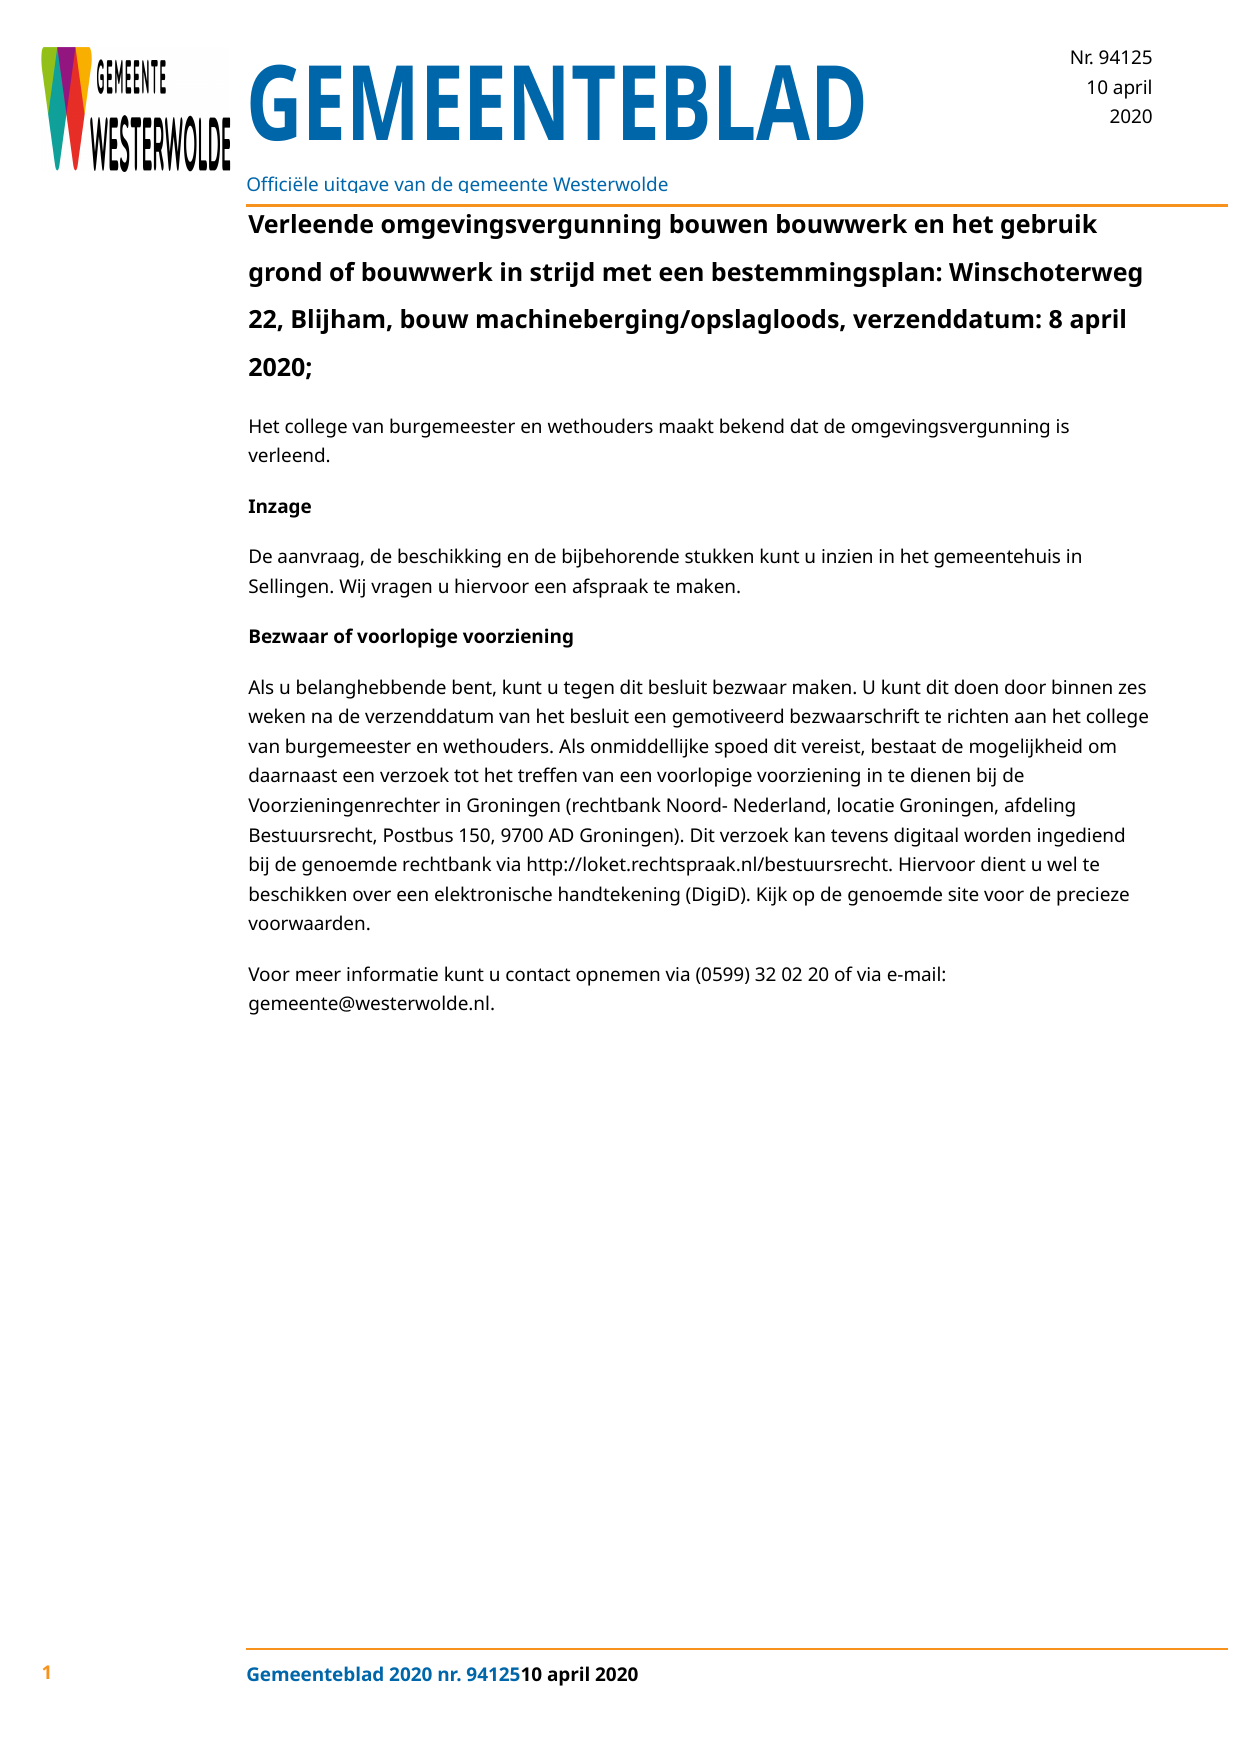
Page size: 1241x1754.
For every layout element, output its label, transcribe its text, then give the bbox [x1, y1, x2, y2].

text De aanvraag, de beschikking en de bijbehorende stukken kunt u inzien in het gemeentehuis in Sellingen. Wij vragen u hiervoor een afspraak te maken. [248, 543, 1152, 599]
text Bezwaar of voorlopige voorziening [248, 623, 1152, 649]
text Inzage [248, 493, 1152, 519]
picture [41, 47, 231, 172]
text Voor meer informatie kunt u contact opnemen via (0599) 32 02 20 of via e-mail: gemeente@westerwolde.nl. [248, 961, 1152, 1016]
text Verleende omgevingsvergunning bouwen bouwwerk en het gebruik grond of bouwwerk in strijd met een bestemmingsplan: Winschoterweg 22, Blijham, bouw machineberging/opslagloods, verzenddatum: 8 april 2020; [248, 207, 1152, 384]
text Als u belanghebbende bent, kunt u tegen dit besluit bezwaar maken. U kunt dit doen door binnen zes weken na de verzenddatum van het besluit een gemotiveerd bezwaarschrift te richten aan het college van burgemeester en wethouders. Als onmiddellijke spoed dit vereist, bestaat de mogelijkheid om daarnaast een verzoek tot het treffen van een voorlopige voorziening in te dienen bij de Voorzieningenrechter in Groningen (rechtbank Noord- Nederland, locatie Groningen, afdeling Bestuursrecht, Postbus 150, 9700 AD Groningen). Dit verzoek kan tevens digitaal worden ingediend bij de genoemde rechtbank via http://loket.rechtspraak.nl/bestuursrecht. Hiervoor dient u wel te beschikken over een elektronische handtekening (DigiD). Kijk op de genoemde site voor de precieze voorwaarden. [248, 674, 1152, 936]
text Het college van burgemeester en wethouders maakt bekend dat de omgevingsvergunning is verleend. [248, 413, 1152, 468]
